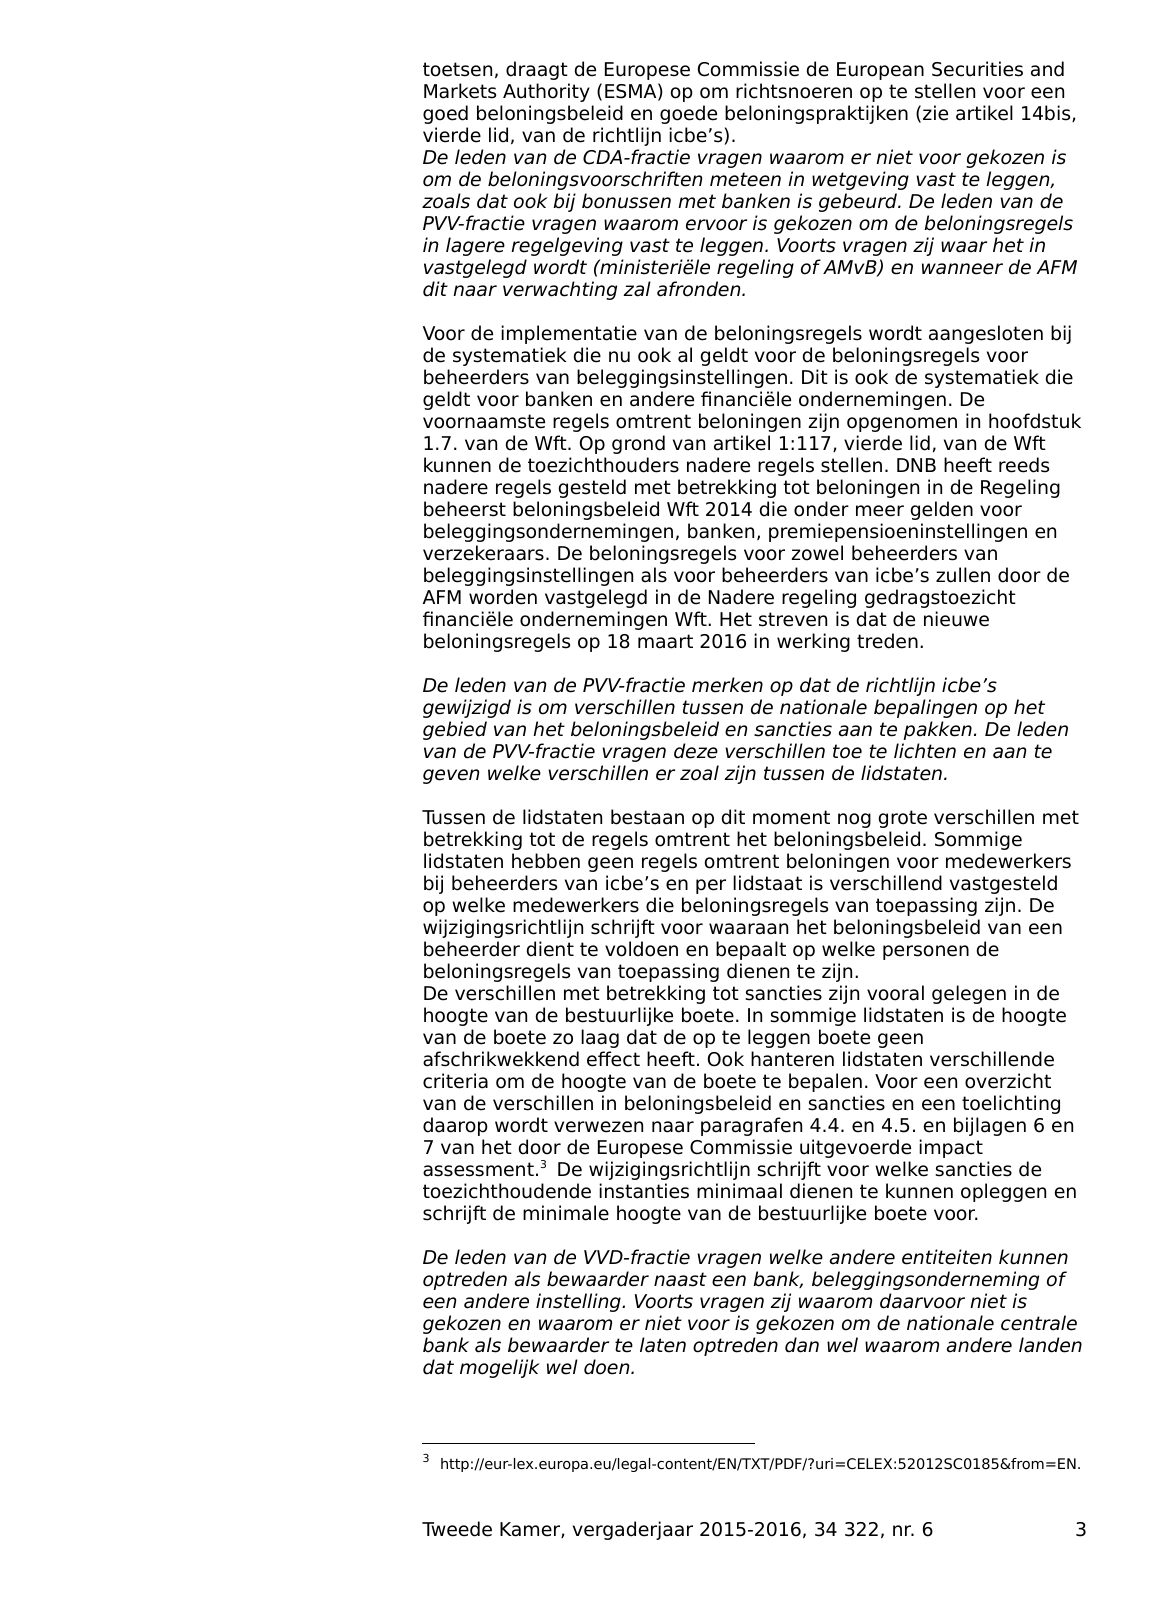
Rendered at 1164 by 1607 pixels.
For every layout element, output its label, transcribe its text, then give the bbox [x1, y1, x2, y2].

text De leden van de PVV-fractie merken op dat de richtlijn icbe’s gewijzigd is om verschillen tussen de nationale bepalingen op het gebied van het beloningsbeleid en sancties aan te pakken. De leden van de PVV-fractie vragen deze verschillen toe te lichten en aan te geven welke verschillen er zoal zijn tussen de lidstaten. [422, 675, 1087, 785]
text Voor de implementatie van de beloningsregels wordt aangesloten bij de systematiek die nu ook al geldt voor de beloningsregels voor beheerders van beleggingsinstellingen. Dit is ook de systematiek die geldt voor banken en andere financiële ondernemingen. De voornaamste regels omtrent beloningen zijn opgenomen in hoofdstuk 1.7. van de Wft. Op grond van artikel 1:117, vierde lid, van de Wft kunnen de toezichthouders nadere regels stellen. DNB heeft reeds nadere regels gesteld met betrekking tot beloningen in de Regeling beheerst beloningsbeleid Wft 2014 die onder meer gelden voor beleggingsondernemingen, banken, premiepensioeninstellingen en verzekeraars. De beloningsregels voor zowel beheerders van beleggingsinstellingen als voor beheerders van icbe’s zullen door de AFM worden vastgelegd in de Nadere regeling gedragstoezicht financiële ondernemingen Wft. Het streven is dat de nieuwe beloningsregels op 18 maart 2016 in werking treden. [422, 323, 1087, 653]
text De leden van de CDA-fractie vragen waarom er niet voor gekozen is om de beloningsvoorschriften meteen in wetgeving vast te leggen, zoals dat ook bij bonussen met banken is gebeurd. De leden van de PVV-fractie vragen waarom ervoor is gekozen om de beloningsregels in lagere regelgeving vast te leggen. Voorts vragen zij waar het in vastgelegd wordt (ministeriële regeling of AMvB) en wanneer de AFM dit naar verwachting zal afronden. [422, 147, 1087, 301]
text De verschillen met betrekking tot sancties zijn vooral gelegen in de hoogte van de bestuurlijke boete. In sommige lidstaten is de hoogte van de boete zo laag dat de op te leggen boete geen afschrikwekkend effect heeft. Ook hanteren lidstaten verschillende criteria om de hoogte van de boete te bepalen. Voor een overzicht van de verschillen in beloningsbeleid en sancties en een toelichting daarop wordt verwezen naar paragrafen 4.4. en 4.5. en bijlagen 6 en 7 van het door de Europese Commissie uitgevoerde impact assessment. De wijzigingsrichtlijn schrijft voor welke sancties de toezichthoudende instanties minimaal dienen te kunnen opleggen en schrijft de minimale hoogte van de bestuurlijke boete voor. [422, 983, 1087, 1224]
text toetsen, draagt de Europese Commissie de European Securities and Markets Authority (ESMA) op om richtsnoeren op te stellen voor een goed beloningsbeleid en goede beloningspraktijken (zie artikel 14bis, vierde lid, van de richtlijn icbe’s). [422, 59, 1087, 147]
text Tussen de lidstaten bestaan op dit moment nog grote verschillen met betrekking tot de regels omtrent het beloningsbeleid. Sommige lidstaten hebben geen regels omtrent beloningen voor medewerkers bij beheerders van icbe’s en per lidstaat is verschillend vastgesteld op welke medewerkers die beloningsregels van toepassing zijn. De wijzigingsrichtlijn schrijft voor waaraan het beloningsbeleid van een beheerder dient te voldoen en bepaalt op welke personen de beloningsregels van toepassing dienen te zijn. [422, 807, 1087, 983]
text De leden van de VVD-fractie vragen welke andere entiteiten kunnen optreden als bewaarder naast een bank, beleggingsonderneming of een andere instelling. Voorts vragen zij waarom daarvoor niet is gekozen en waarom er niet voor is gekozen om de nationale centrale bank als bewaarder te laten optreden dan wel waarom andere landen dat mogelijk wel doen. [422, 1247, 1087, 1379]
text http://eur-lex.europa.eu/legal-content/EN/TXT/PDF/?uri=CELEX:52012SC0185&from=EN. [422, 1452, 1087, 1474]
